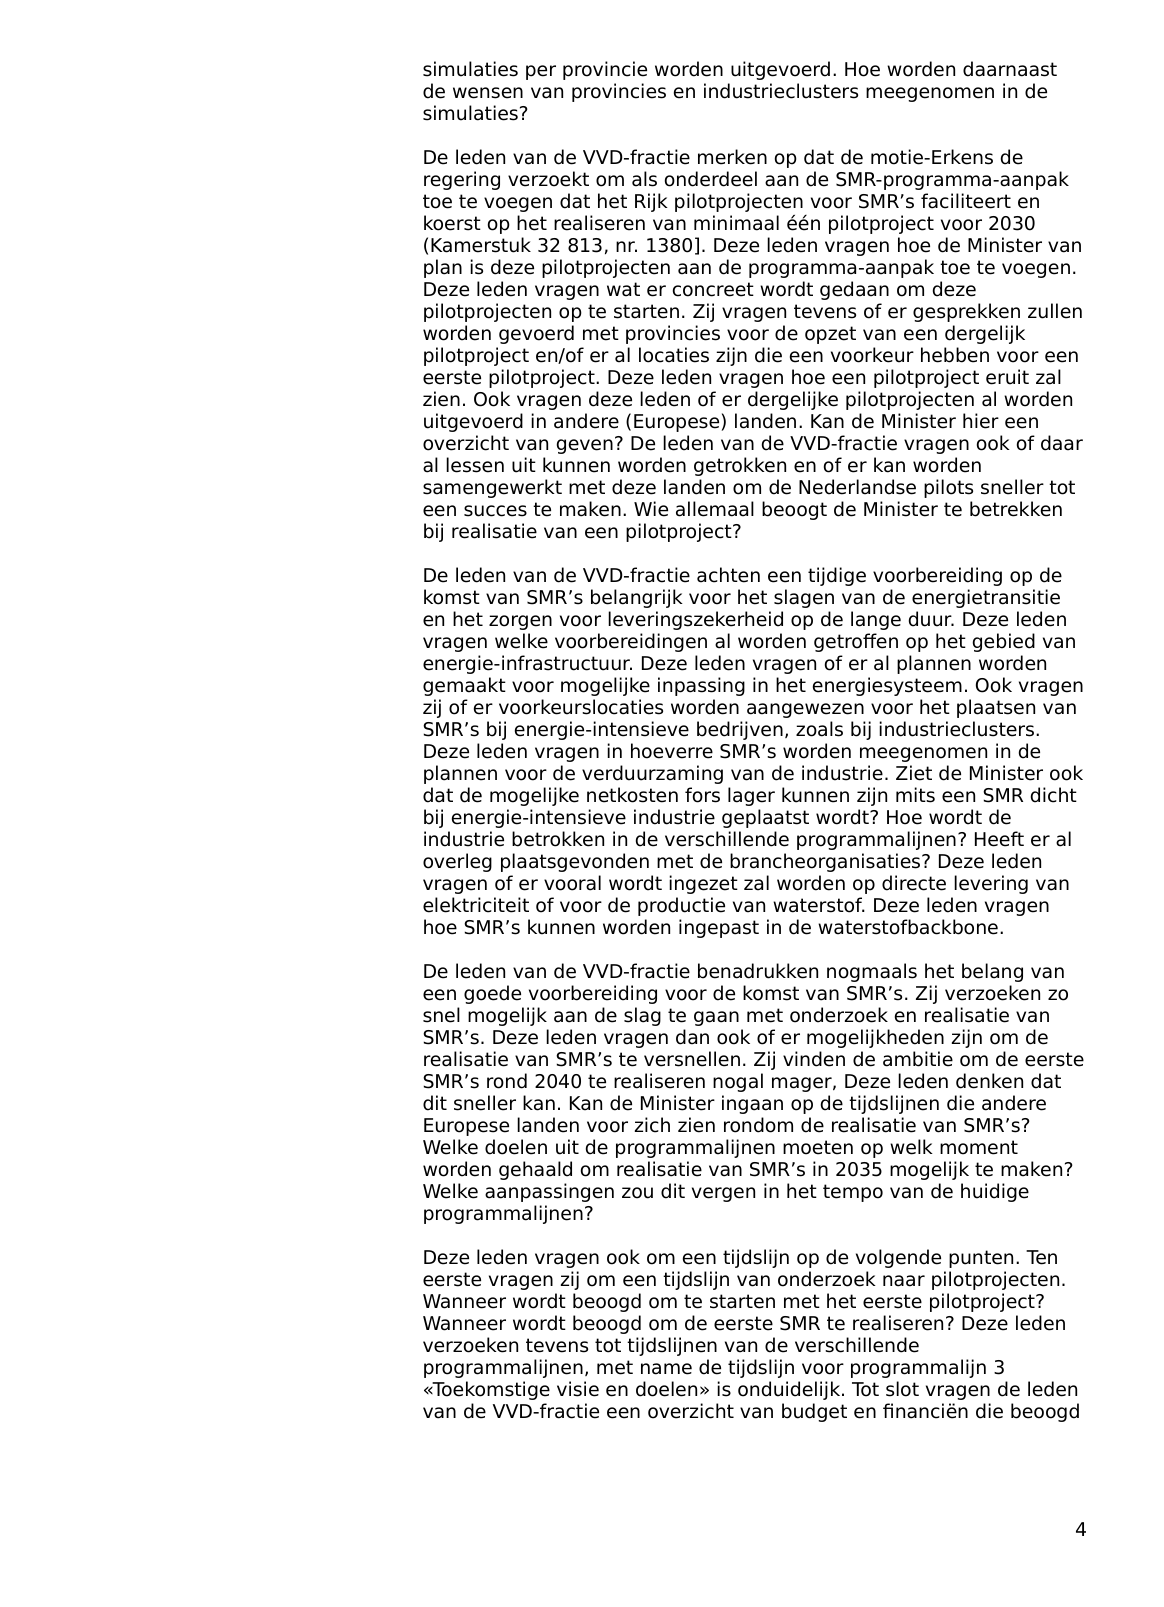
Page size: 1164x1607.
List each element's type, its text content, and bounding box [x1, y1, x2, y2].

text De leden van de VVD-fractie achten een tijdige voorbereiding op de komst van SMR’s belangrijk voor het slagen van de energietransitie en het zorgen voor leveringszekerheid op de lange duur. Deze leden vragen welke voorbereidingen al worden getroffen op het gebied van energie-infrastructuur. Deze leden vragen of er al plannen worden gemaakt voor mogelijke inpassing in het energiesysteem. Ook vragen zij of er voorkeurslocaties worden aangewezen voor het plaatsen van SMR’s bij energie-intensieve bedrijven, zoals bij industrieclusters. Deze leden vragen in hoeverre SMR’s worden meegenomen in de plannen voor de verduurzaming van de industrie. Ziet de Minister ook dat de mogelijke netkosten fors lager kunnen zijn mits een SMR dicht bij energie-intensieve industrie geplaatst wordt? Hoe wordt de industrie betrokken in de verschillende programmalijnen? Heeft er al overleg plaatsgevonden met de brancheorganisaties? Deze leden vragen of er vooral wordt ingezet zal worden op directe levering van elektriciteit of voor de productie van waterstof. Deze leden vragen hoe SMR’s kunnen worden ingepast in de waterstofbackbone. [422, 565, 1087, 939]
text De leden van de VVD-fractie benadrukken nogmaals het belang van een goede voorbereiding voor de komst van SMR’s. Zij verzoeken zo snel mogelijk aan de slag te gaan met onderzoek en realisatie van SMR’s. Deze leden vragen dan ook of er mogelijkheden zijn om de realisatie van SMR’s te versnellen. Zij vinden de ambitie om de eerste SMR’s rond 2040 te realiseren nogal mager, Deze leden denken dat dit sneller kan. Kan de Minister ingaan op de tijdslijnen die andere Europese landen voor zich zien rondom de realisatie van SMR’s? Welke doelen uit de programmalijnen moeten op welk moment worden gehaald om realisatie van SMR’s in 2035 mogelijk te maken? Welke aanpassingen zou dit vergen in het tempo van de huidige programmalijnen? [422, 961, 1087, 1224]
text Deze leden vragen ook om een tijdslijn op de volgende punten. Ten eerste vragen zij om een tijdslijn van onderzoek naar pilotprojecten. Wanneer wordt beoogd om te starten met het eerste pilotproject? Wanneer wordt beoogd om de eerste SMR te realiseren? Deze leden verzoeken tevens tot tijdslijnen van de verschillende programmalijnen, met name de tijdslijn voor programmalijn 3 «Toekomstige visie en doelen» is onduidelijk. Tot slot vragen de leden van de VVD-fractie een overzicht van budget en financiën die beoogd [422, 1247, 1087, 1423]
text simulaties per provincie worden uitgevoerd. Hoe worden daarnaast de wensen van provincies en industrieclusters meegenomen in de simulaties? [422, 59, 1087, 125]
text De leden van de VVD-fractie merken op dat de motie-Erkens de regering verzoekt om als onderdeel aan de SMR-programma-aanpak toe te voegen dat het Rijk pilotprojecten voor SMR’s faciliteert en koerst op het realiseren van minimaal één pilotproject voor 2030 (Kamerstuk 32 813, nr. 1380]. Deze leden vragen hoe de Minister van plan is deze pilotprojecten aan de programma-aanpak toe te voegen. Deze leden vragen wat er concreet wordt gedaan om deze pilotprojecten op te starten. Zij vragen tevens of er gesprekken zullen worden gevoerd met provincies voor de opzet van een dergelijk pilotproject en/of er al locaties zijn die een voorkeur hebben voor een eerste pilotproject. Deze leden vragen hoe een pilotproject eruit zal zien. Ook vragen deze leden of er dergelijke pilotprojecten al worden uitgevoerd in andere (Europese) landen. Kan de Minister hier een overzicht van geven? De leden van de VVD-fractie vragen ook of daar al lessen uit kunnen worden getrokken en of er kan worden samengewerkt met deze landen om de Nederlandse pilots sneller tot een succes te maken. Wie allemaal beoogt de Minister te betrekken bij realisatie van een pilotproject? [422, 147, 1087, 543]
